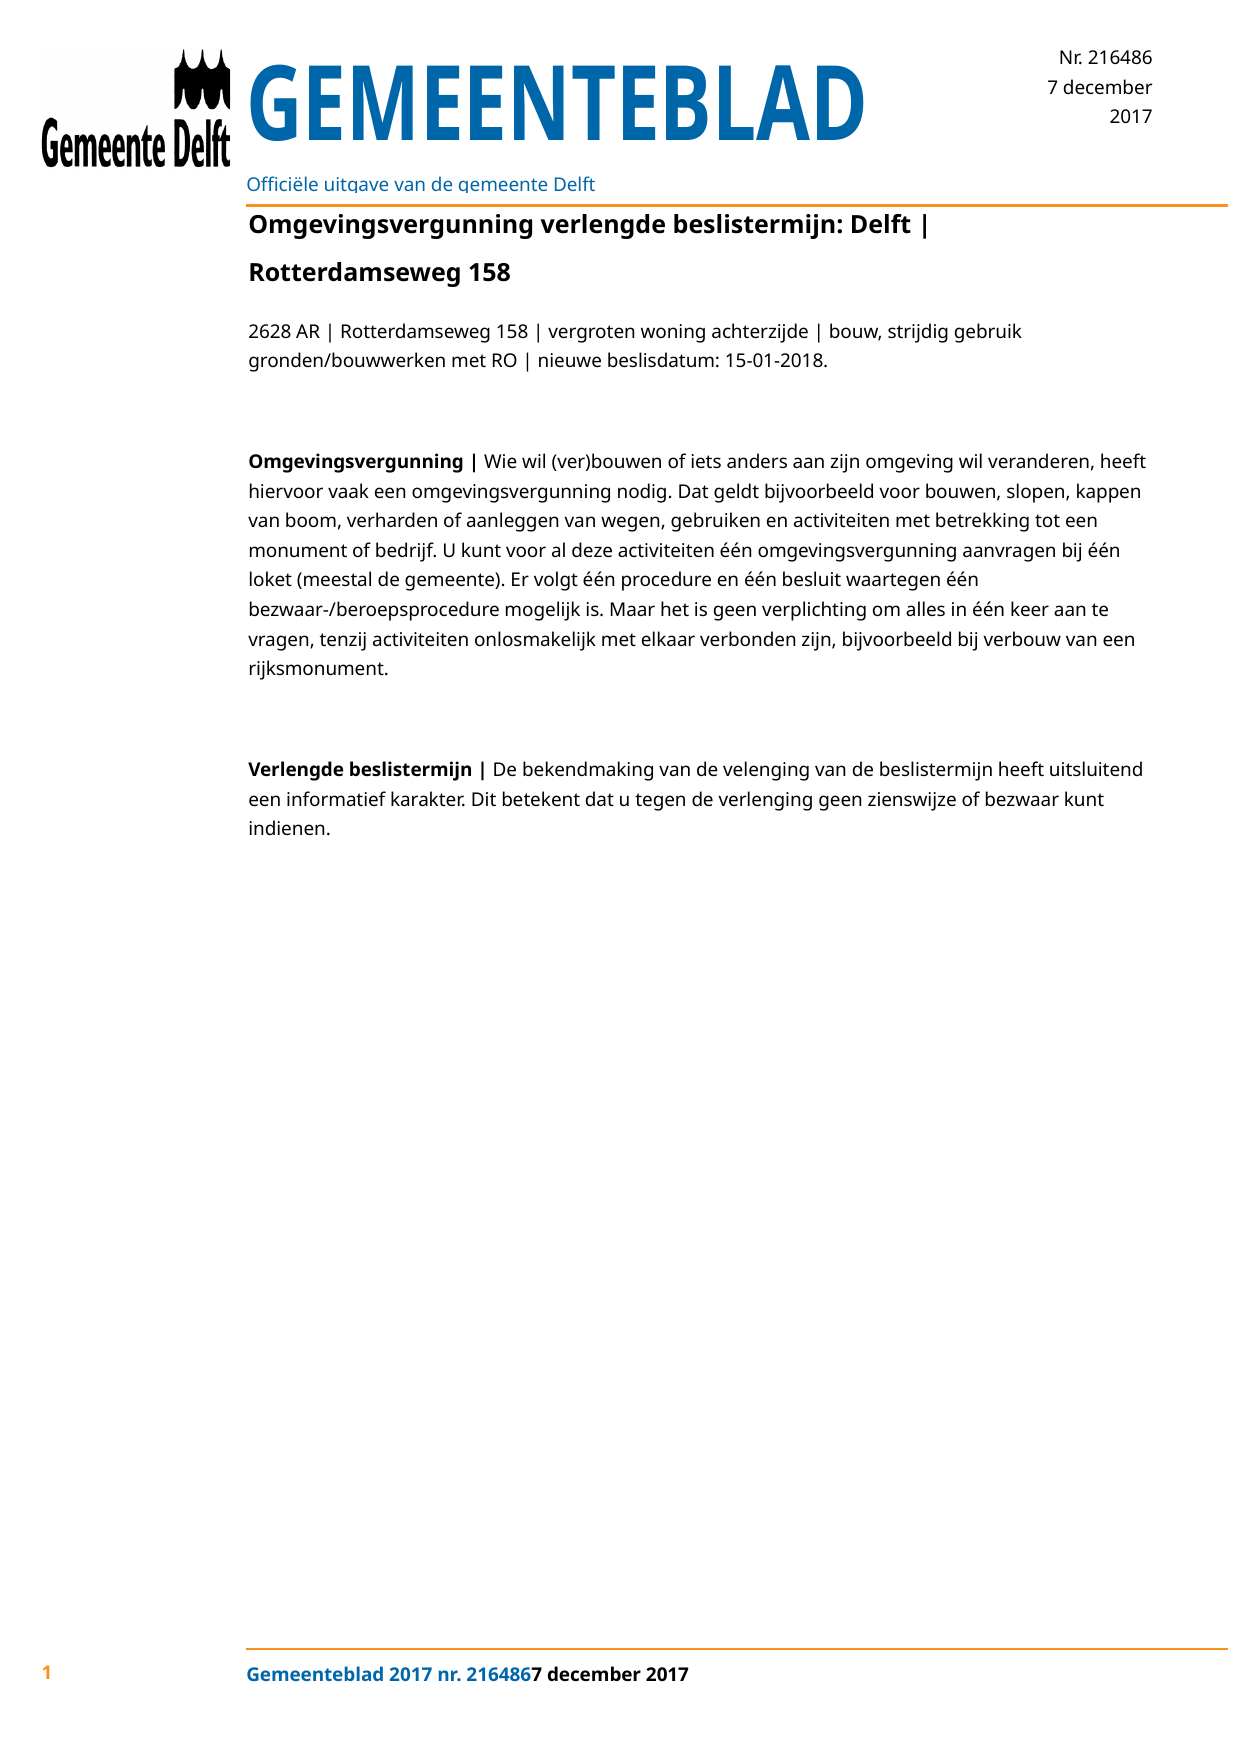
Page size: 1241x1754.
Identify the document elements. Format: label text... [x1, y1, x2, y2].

text 2628 AR | Rotterdamseweg 158 | vergroten woning achterzijde | bouw, strijdig gebruik gronden/bouwwerken met RO | nieuwe beslisdatum: 15-01-2018. [248, 318, 1152, 373]
text Omgevingsvergunning | Wie wil (ver)bouwen of iets anders aan zijn omgeving wil veranderen, heeft hiervoor vaak een omgevingsvergunning nodig. Dat geldt bijvoorbeeld voor bouwen, slopen, kappen van boom, verharden of aanleggen van wegen, gebruiken en activiteiten met betrekking tot een monument of bedrijf. U kunt voor al deze activiteiten één omgevingsvergunning aanvragen bij één loket (meestal de gemeente). Er volgt één procedure en één besluit waartegen één bezwaar-/beroepsprocedure mogelijk is. Maar het is geen verplichting om alles in één keer aan te vragen, tenzij activiteiten onlosmakelijk met elkaar verbonden zijn, bijvoorbeeld bij verbouw van een rijksmonument. [248, 448, 1152, 681]
picture [41, 47, 231, 172]
text Verlengde beslistermijn | De bekendmaking van de velenging van de beslistermijn heeft uitsluitend een informatief karakter. Dit betekent dat u tegen de verlenging geen zienswijze of bezwaar kunt indienen. [248, 756, 1152, 841]
text Omgevingsvergunning verlengde beslistermijn: Delft | Rotterdamseweg 158 [248, 207, 1152, 288]
